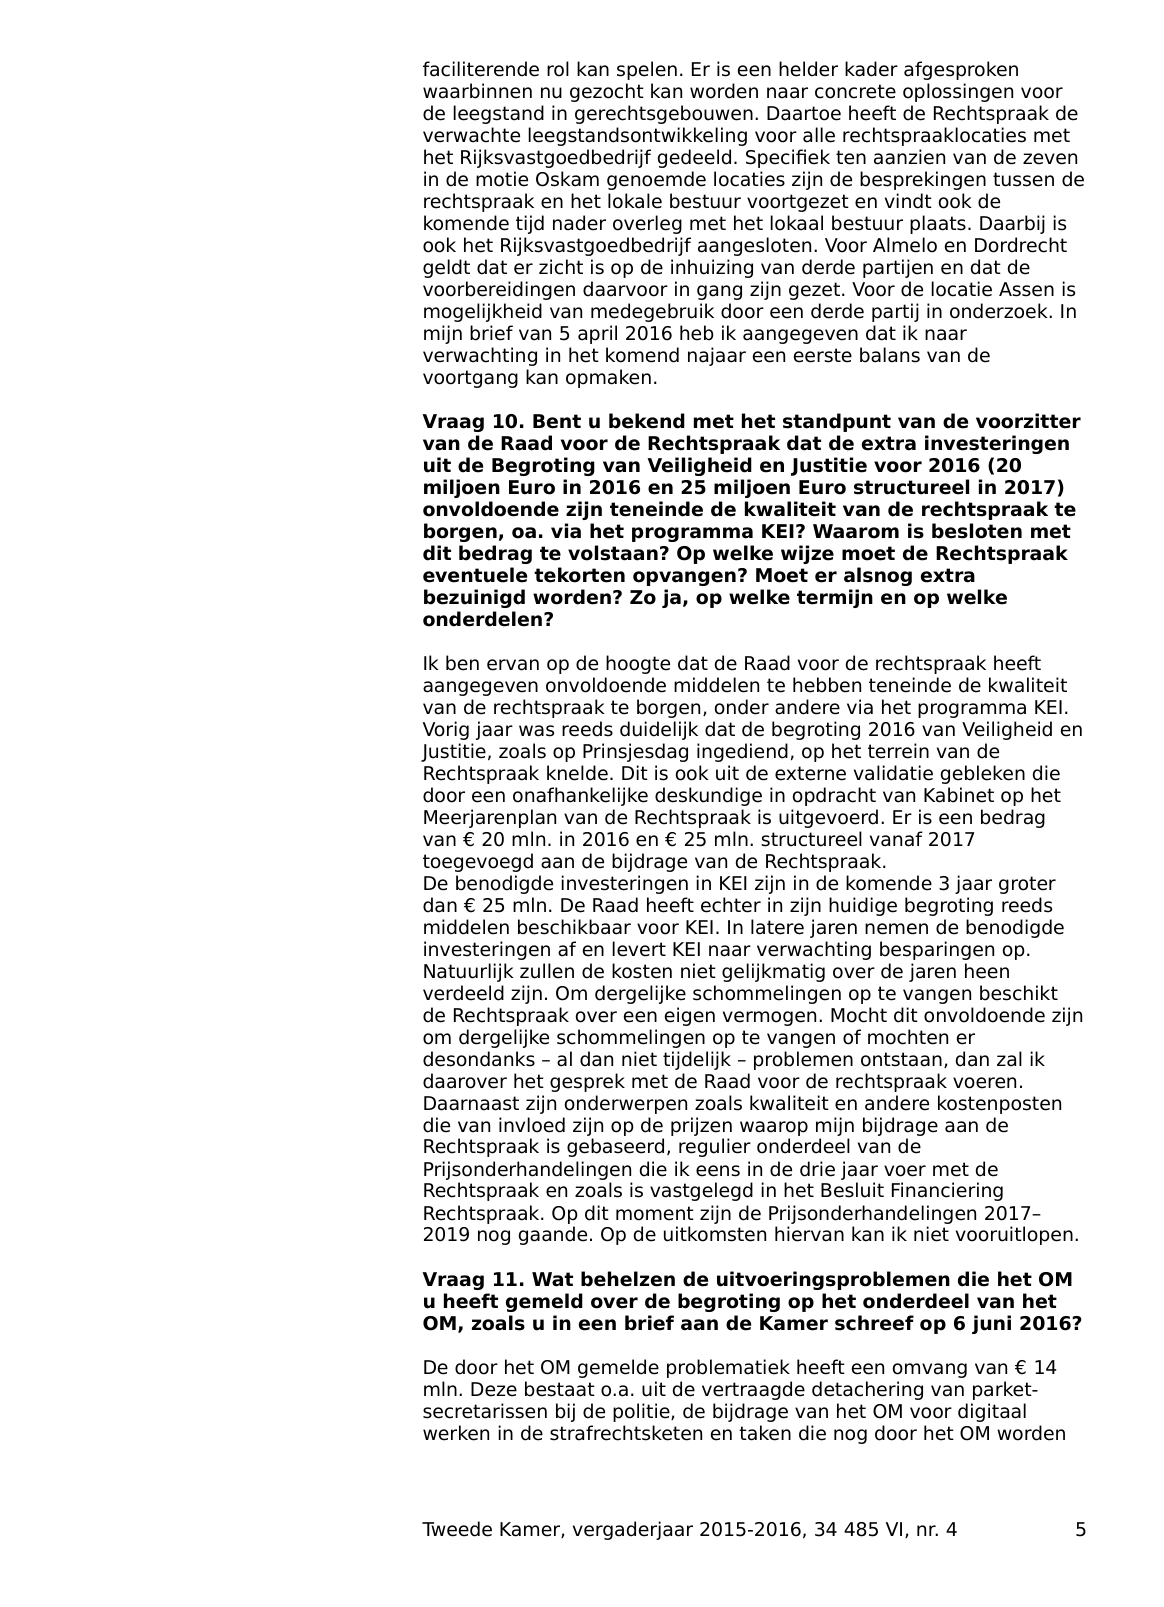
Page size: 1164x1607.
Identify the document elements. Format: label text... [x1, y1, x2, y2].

text De benodigde investeringen in KEI zijn in de komende 3 jaar groter dan € 25 mln. De Raad heeft echter in zijn huidige begroting reeds middelen beschikbaar voor KEI. In latere jaren nemen de benodigde investeringen af en levert KEI naar verwachting besparingen op. Natuurlijk zullen de kosten niet gelijkmatig over de jaren heen verdeeld zijn. Om dergelijke schommelingen op te vangen beschikt de Rechtspraak over een eigen vermogen. Mocht dit onvoldoende zijn om dergelijke schommelingen op te vangen of mochten er desondanks – al dan niet tijdelijk – problemen ontstaan, dan zal ik daarover het gesprek met de Raad voor de rechtspraak voeren. [422, 873, 1087, 1092]
text De door het OM gemelde problematiek heeft een omvang van € 14 mln. Deze bestaat o.a. uit de vertraagde detachering van parket-secretarissen bij de politie, de bijdrage van het OM voor digitaal werken in de strafrechtsketen en taken die nog door het OM worden [422, 1357, 1087, 1444]
text faciliterende rol kan spelen. Er is een helder kader afgesproken waarbinnen nu gezocht kan worden naar concrete oplossingen voor de leegstand in gerechtsgebouwen. Daartoe heeft de Rechtspraak de verwachte leegstandsontwikkeling voor alle rechtspraaklocaties met het Rijksvastgoedbedrijf gedeeld. Specifiek ten aanzien van de zeven in de motie Oskam genoemde locaties zijn de besprekingen tussen de rechtspraak en het lokale bestuur voortgezet en vindt ook de komende tijd nader overleg met het lokaal bestuur plaats. Daarbij is ook het Rijksvastgoedbedrijf aangesloten. Voor Almelo en Dordrecht geldt dat er zicht is op de inhuizing van derde partijen en dat de voorbereidingen daarvoor in gang zijn gezet. Voor de locatie Assen is mogelijkheid van medegebruik door een derde partij in onderzoek. In mijn brief van 5 april 2016 heb ik aangegeven dat ik naar verwachting in het komend najaar een eerste balans van de voortgang kan opmaken. [422, 59, 1087, 389]
text Vorig jaar was reeds duidelijk dat de begroting 2016 van Veiligheid en Justitie, zoals op Prinsjesdag ingediend, op het terrein van de Rechtspraak knelde. Dit is ook uit de externe validatie gebleken die door een onafhankelijke deskundige in opdracht van Kabinet op het Meerjarenplan van de Rechtspraak is uitgevoerd. Er is een bedrag van € 20 mln. in 2016 en € 25 mln. structureel vanaf 2017 toegevoegd aan de bijdrage van de Rechtspraak. [422, 719, 1087, 873]
text Vraag 10. Bent u bekend met het standpunt van de voorzitter van de Raad voor de Rechtspraak dat de extra investeringen uit de Begroting van Veiligheid en Justitie voor 2016 (20 miljoen Euro in 2016 en 25 miljoen Euro structureel in 2017) onvoldoende zijn teneinde de kwaliteit van de rechtspraak te borgen, oa. via het programma KEI? Waarom is besloten met dit bedrag te volstaan? Op welke wijze moet de Rechtspraak eventuele tekorten opvangen? Moet er alsnog extra bezuinigd worden? Zo ja, op welke termijn en op welke onderdelen? [422, 411, 1087, 631]
text Vraag 11. Wat behelzen de uitvoeringsproblemen die het OM u heeft gemeld over de begroting op het onderdeel van het OM, zoals u in een brief aan de Kamer schreef op 6 juni 2016? [422, 1268, 1087, 1334]
text Daarnaast zijn onderwerpen zoals kwaliteit en andere kostenposten die van invloed zijn op de prijzen waarop mijn bijdrage aan de Rechtspraak is gebaseerd, regulier onderdeel van de Prijsonderhandelingen die ik eens in de drie jaar voer met de Rechtspraak en zoals is vastgelegd in het Besluit Financiering Rechtspraak. Op dit moment zijn de Prijsonderhandelingen 2017–2019 nog gaande. Op de uitkomsten hiervan kan ik niet vooruitlopen. [422, 1092, 1087, 1246]
text Ik ben ervan op de hoogte dat de Raad voor de rechtspraak heeft aangegeven onvoldoende middelen te hebben teneinde de kwaliteit van de rechtspraak te borgen, onder andere via het programma KEI. [422, 653, 1087, 719]
